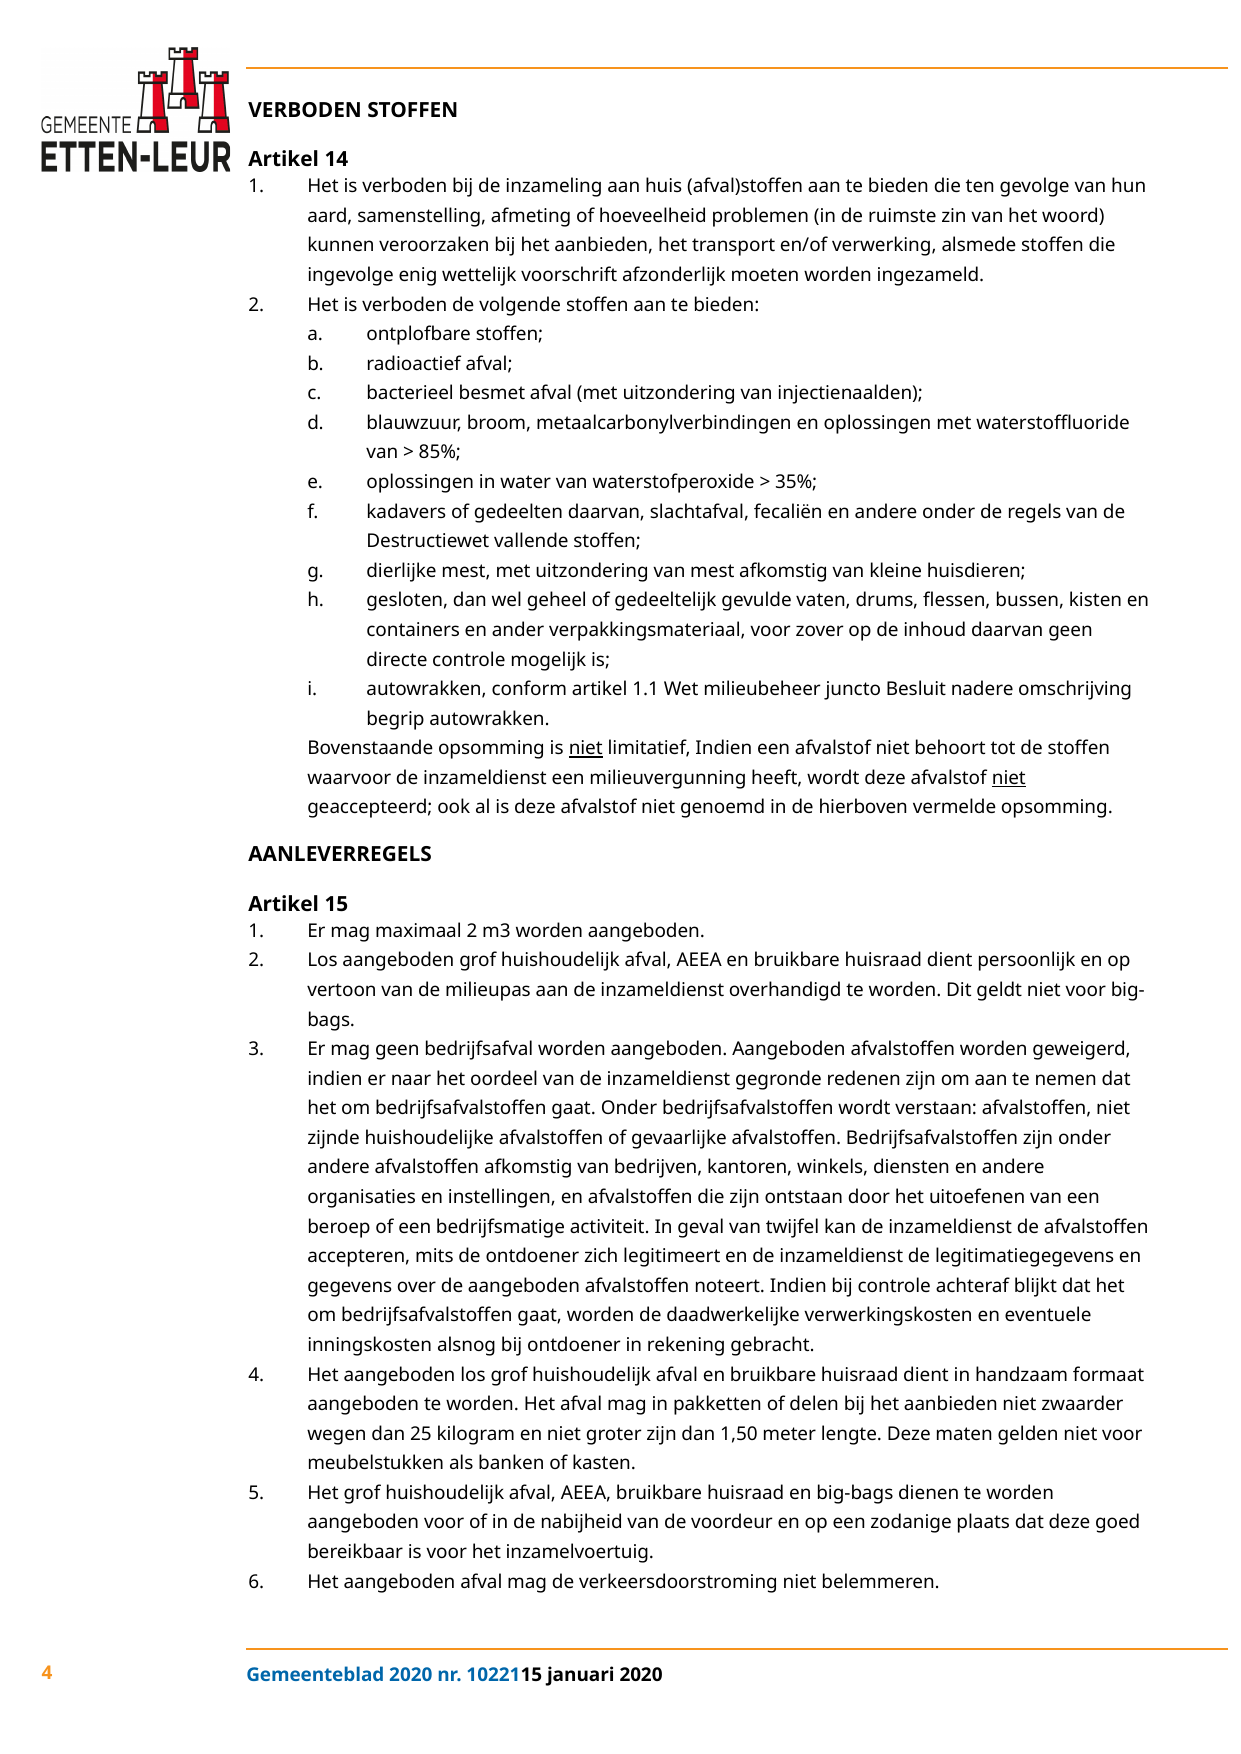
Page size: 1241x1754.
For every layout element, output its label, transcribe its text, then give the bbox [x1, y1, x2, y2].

list ontplofbare stoffen; [307, 320, 1152, 346]
picture [41, 47, 231, 172]
list blauwzuur, broom, metaalcarbonylverbindingen en oplossingen met waterstoffluoride van > 85%; [307, 409, 1152, 464]
list Los aangeboden grof huishoudelijk afval, AEEA en bruikbare huisraad dient persoonlijk en op vertoon van de milieupas aan de inzameldienst overhandigd te worden. Dit geldt niet voor big-bags. [248, 947, 1152, 1032]
list kadavers of gedeelten daarvan, slachtafval, fecaliën en andere onder de regels van de Destructiewet vallende stoffen; [307, 498, 1152, 553]
list radioactief afval; [307, 350, 1152, 376]
list dierlijke mest, met uitzondering van mest afkomstig van kleine huisdieren; [307, 557, 1152, 583]
list Bovenstaande opsomming is niet limitatief, Indien een afvalstof niet behoort tot de stoffen waarvoor de inzameldienst een milieuvergunning heeft, wordt deze afvalstof niet geaccepteerd; ook al is deze afvalstof niet genoemd in de hierboven vermelde opsomming. [248, 734, 1152, 819]
text VERBODEN STOFFEN [248, 95, 1152, 123]
list Het aangeboden afval mag de verkeersdoorstroming niet belemmeren. [248, 1568, 1152, 1594]
list Het is verboden bij de inzameling aan huis (afval)stoffen aan te bieden die ten gevolge van hun aard, samenstelling, afmeting of hoeveelheid problemen (in de ruimste zin van het woord) kunnen veroorzaken bij het aanbieden, het transport en/of verwerking, alsmede stoffen die ingevolge enig wettelijk voorschrift afzonderlijk moeten worden ingezameld. [248, 172, 1152, 287]
list oplossingen in water van waterstofperoxide > 35%; [307, 468, 1152, 494]
list Het grof huishoudelijk afval, AEEA, bruikbare huisraad en big-bags dienen te worden aangeboden voor of in de nabijheid van de voordeur en op een zodanige plaats dat deze goed bereikbaar is voor het inzamelvoertuig. [248, 1479, 1152, 1564]
list autowrakken, conform artikel 1.1 Wet milieubeheer juncto Besluit nadere omschrijving begrip autowrakken. [307, 675, 1152, 731]
list Er mag geen bedrijfsafval worden aangeboden. Aangeboden afvalstoffen worden geweigerd, indien er naar het oordeel van de inzameldienst gegronde redenen zijn om aan te nemen dat het om bedrijfsafvalstoffen gaat. Onder bedrijfsafvalstoffen wordt verstaan: afvalstoffen, niet zijnde huishoudelijke afvalstoffen of gevaarlijke afvalstoffen. Bedrijfsafvalstoffen zijn onder andere afvalstoffen afkomstig van bedrijven, kantoren, winkels, diensten en andere organisaties en instellingen, en afvalstoffen die zijn ontstaan door het uitoefenen van een beroep of een bedrijfsmatige activiteit. In geval van twijfel kan de inzameldienst de afvalstoffen accepteren, mits de ontdoener zich legitimeert en de inzameldienst de legitimatiegegevens en gegevens over de aangeboden afvalstoffen noteert. Indien bij controle achteraf blijkt dat het om bedrijfsafvalstoffen gaat, worden de daadwerkelijke verwerkingskosten en eventuele inningskosten alsnog bij ontdoener in rekening gebracht. [248, 1035, 1152, 1357]
text Artikel 14 [248, 144, 1152, 172]
list gesloten, dan wel geheel of gedeeltelijk gevulde vaten, drums, flessen, bussen, kisten en containers en ander verpakkingsmateriaal, voor zover op de inhoud daarvan geen directe controle mogelijk is; [307, 587, 1152, 672]
list Er mag maximaal 2 m3 worden aangeboden. [248, 917, 1152, 943]
list Het is verboden de volgende stoffen aan te bieden: [248, 291, 1152, 317]
text Artikel 15 [248, 889, 1152, 917]
list bacterieel besmet afval (met uitzondering van injectienaalden); [307, 379, 1152, 405]
text AANLEVERREGELS [248, 839, 1152, 868]
list Het aangeboden los grof huishoudelijk afval en bruikbare huisraad dient in handzaam formaat aangeboden te worden. Het afval mag in pakketten of delen bij het aanbieden niet zwaarder wegen dan 25 kilogram en niet groter zijn dan 1,50 meter lengte. Deze maten gelden niet voor meubelstukken als banken of kasten. [248, 1361, 1152, 1475]
